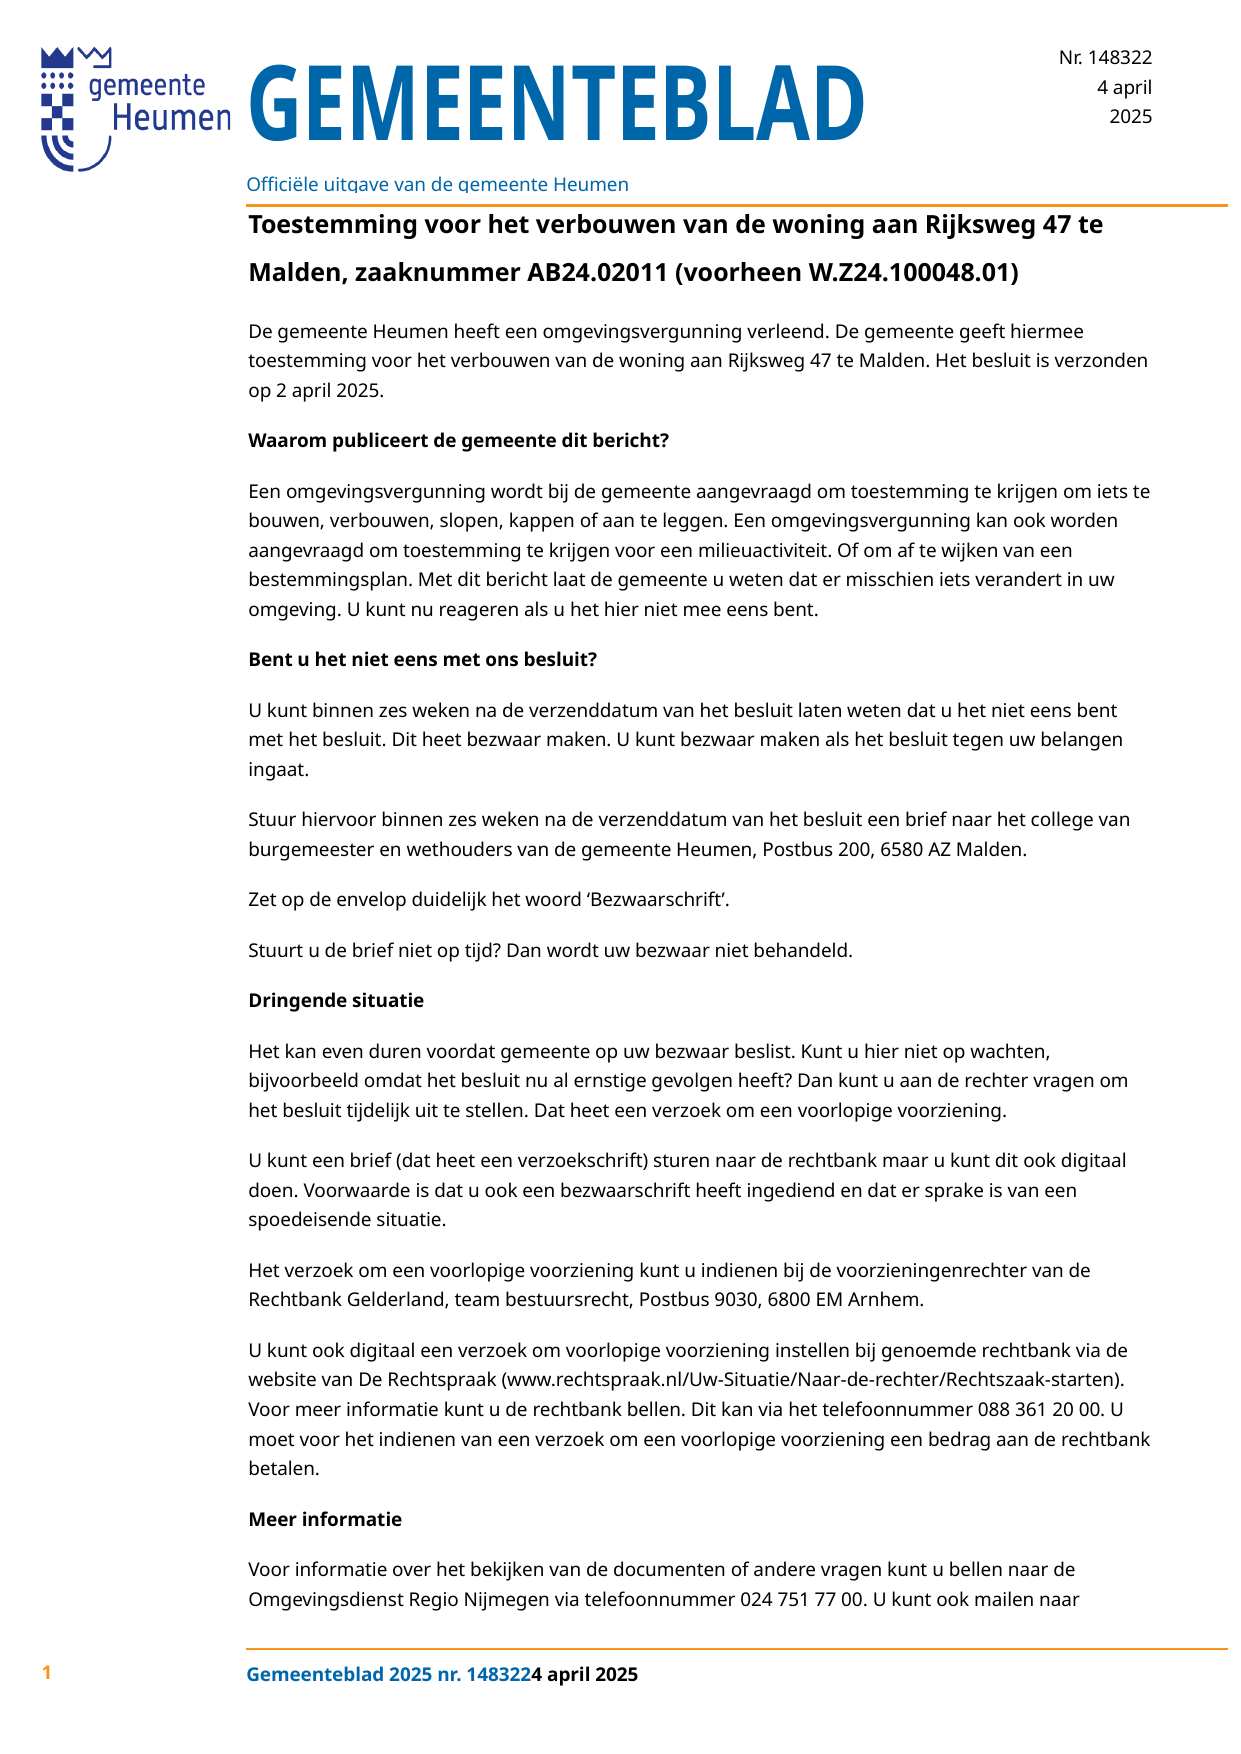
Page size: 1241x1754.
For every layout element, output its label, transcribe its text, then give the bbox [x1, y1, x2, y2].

text U kunt een brief (dat heet een verzoekschrift) sturen naar de rechtbank maar u kunt dit ook digitaal doen. Voorwaarde is dat u ook een bezwaarschrift heeft ingediend en dat er sprake is van een spoedeisende situatie. [248, 1147, 1152, 1232]
text Dringende situatie [248, 987, 1152, 1013]
text U kunt ook digitaal een verzoek om voorlopige voorziening instellen bij genoemde rechtbank via de website van De Rechtspraak (www.rechtspraak.nl/Uw-Situatie/Naar-de-rechter/Rechtszaak-starten). Voor meer informatie kunt u de rechtbank bellen. Dit kan via het telefoonnummer 088 361 20 00. U moet voor het indienen van een verzoek om een voorlopige voorziening een bedrag aan de rechtbank betalen. [248, 1337, 1152, 1481]
text Bent u het niet eens met ons besluit? [248, 647, 1152, 672]
text Meer informatie [248, 1506, 1152, 1532]
text Het verzoek om een voorlopige voorziening kunt u indienen bij de voorzieningenrechter van de Rechtbank Gelderland, team bestuursrecht, Postbus 9030, 6800 EM Arnhem. [248, 1257, 1152, 1312]
text Stuurt u de brief niet op tijd? Dan wordt uw bezwaar niet behandeld. [248, 937, 1152, 963]
text Stuur hiervoor binnen zes weken na de verzenddatum van het besluit een brief naar het college van burgemeester en wethouders van de gemeente Heumen, Postbus 200, 6580 AZ Malden. [248, 807, 1152, 862]
text Een omgevingsvergunning wordt bij de gemeente aangevraagd om toestemming te krijgen om iets te bouwen, verbouwen, slopen, kappen of aan te leggen. Een omgevingsvergunning kan ook worden aangevraagd om toestemming te krijgen voor een milieuactiviteit. Of om af te wijken van een bestemmingsplan. Met dit bericht laat de gemeente u weten dat er misschien iets verandert in uw omgeving. U kunt nu reageren als u het hier niet mee eens bent. [248, 478, 1152, 622]
text Toestemming voor het verbouwen van de woning aan Rijksweg 47 te Malden, zaaknummer AB24.02011 (voorheen W.Z24.100048.01) [248, 207, 1152, 288]
text U kunt binnen zes weken na de verzenddatum van het besluit laten weten dat u het niet eens bent met het besluit. Dit heet bezwaar maken. U kunt bezwaar maken als het besluit tegen uw belangen ingaat. [248, 697, 1152, 782]
text Zet op de envelop duidelijk het woord ‘Bezwaarschrift’. [248, 887, 1152, 912]
picture [41, 47, 231, 172]
text Waarom publiceert de gemeente dit bericht? [248, 427, 1152, 453]
text Voor informatie over het bekijken van de documenten of andere vragen kunt u bellen naar de Omgevingsdienst Regio Nijmegen via telefoonnummer 024 751 77 00. U kunt ook mailen naar [248, 1556, 1152, 1612]
text De gemeente Heumen heeft een omgevingsvergunning verleend. De gemeente geeft hiermee toestemming voor het verbouwen van de woning aan Rijksweg 47 te Malden. Het besluit is verzonden op 2 april 2025. [248, 318, 1152, 403]
text Het kan even duren voordat gemeente op uw bezwaar beslist. Kunt u hier niet op wachten, bijvoorbeeld omdat het besluit nu al ernstige gevolgen heeft? Dan kunt u aan de rechter vragen om het besluit tijdelijk uit te stellen. Dat heet een verzoek om een voorlopige voorziening. [248, 1038, 1152, 1123]
